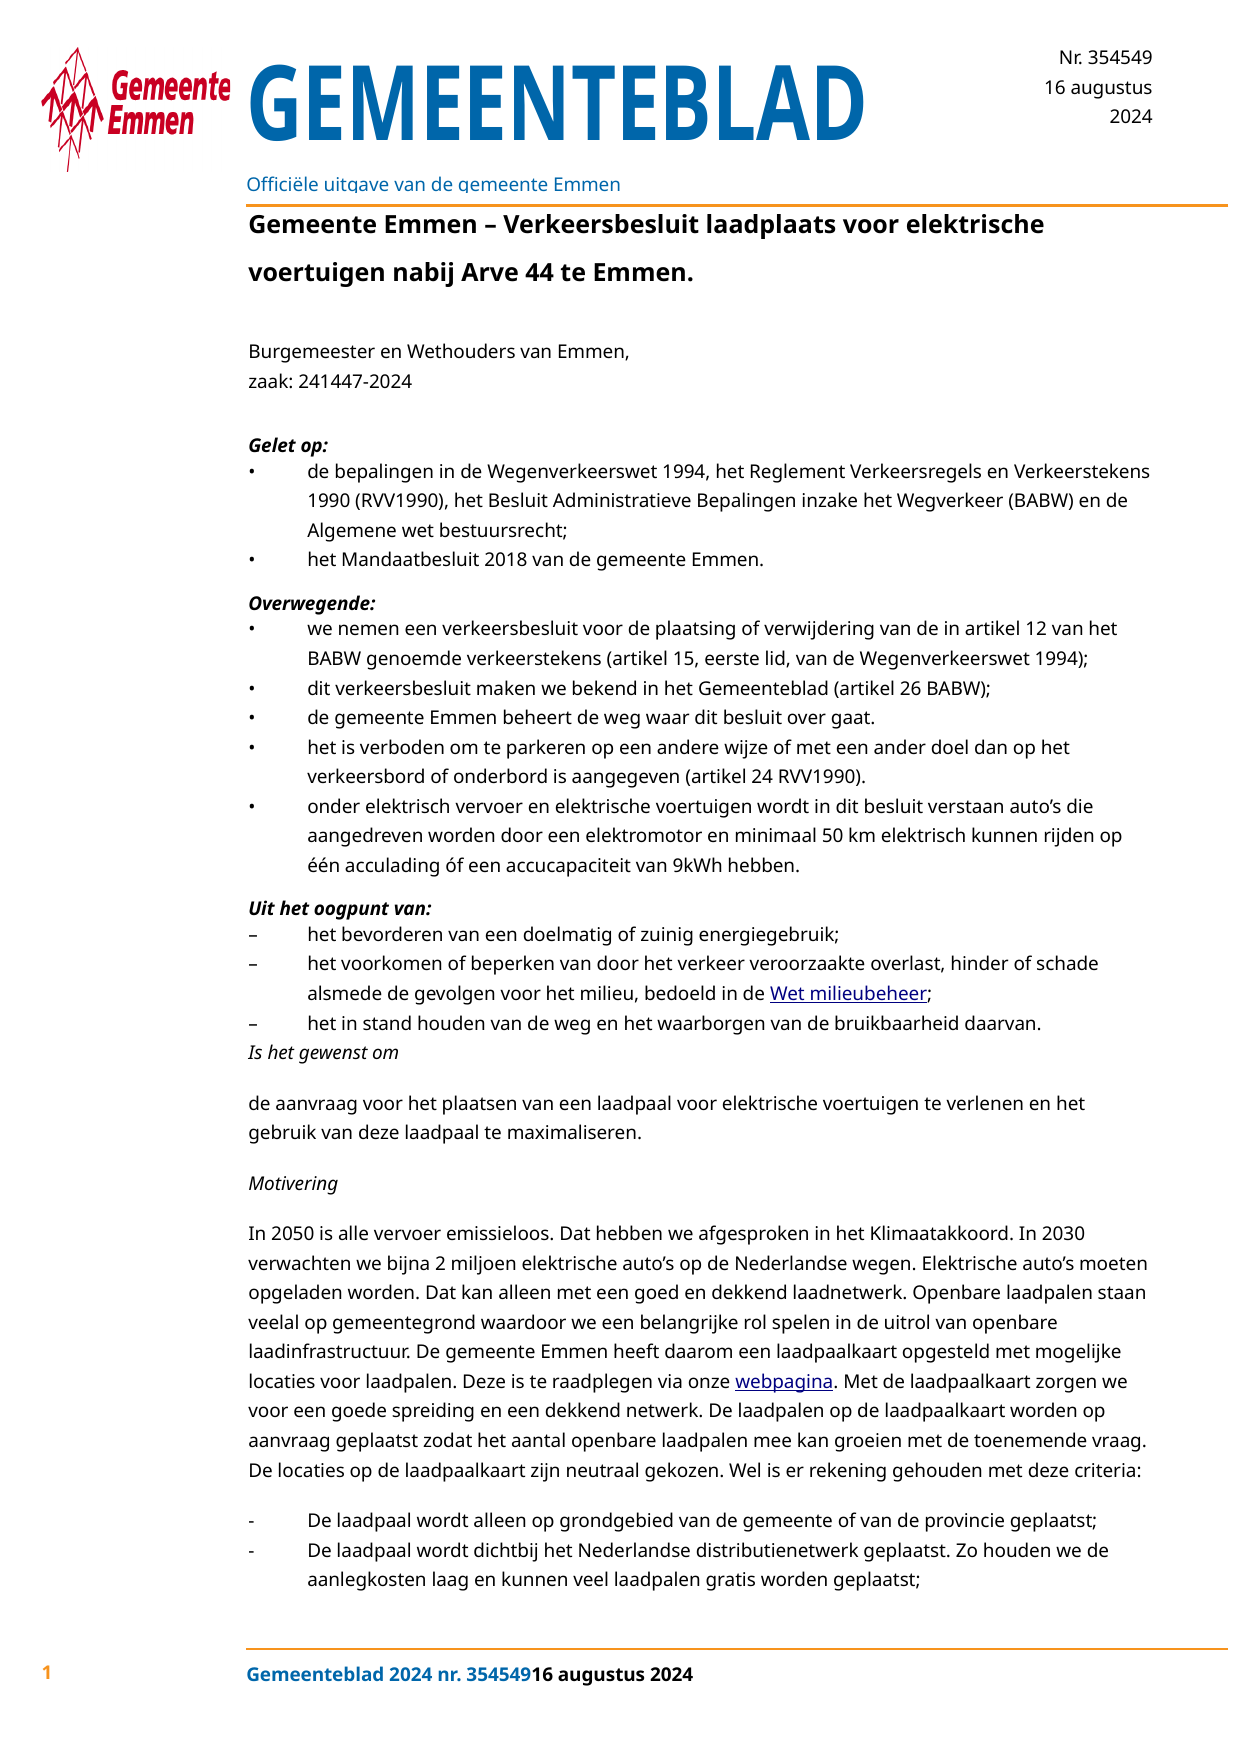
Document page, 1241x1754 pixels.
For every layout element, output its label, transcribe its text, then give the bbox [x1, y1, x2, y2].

picture [41, 47, 231, 172]
list het is verboden om te parkeren op een andere wijze of met een ander doel dan op het verkeersbord of onderbord is aangegeven (artikel 24 RVV1990). [248, 734, 1152, 789]
list het in stand houden van de weg en het waarborgen van de bruikbaarheid daarvan. [248, 1010, 1152, 1036]
text Gemeente Emmen – Verkeersbesluit laadplaats voor elektrische voertuigen nabij Arve 44 te Emmen. [248, 207, 1152, 288]
text Is het gewenst om [248, 1039, 1152, 1065]
list De laadpaal wordt dichtbij het Nederlandse distributienetwerk geplaatst. Zo houden we de aanlegkosten laag en kunnen veel laadpalen gratis worden geplaatst; [248, 1537, 1152, 1592]
list dit verkeersbesluit maken we bekend in het Gemeenteblad (artikel 26 BABW); [248, 675, 1152, 700]
list het Mandaatbesluit 2018 van de gemeente Emmen. [248, 547, 1152, 572]
text Uit het oogpunt van: [248, 895, 1152, 921]
text de aanvraag voor het plaatsen van een laadpaal voor elektrische voertuigen te verlenen en het gebruik van deze laadpaal te maximaliseren. [248, 1090, 1152, 1145]
text In 2050 is alle vervoer emissieloos. Dat hebben we afgesproken in het Klimaatakkoord. In 2030 verwachten we bijna 2 miljoen elektrische auto’s op de Nederlandse wegen. Elektrische auto’s moeten opgeladen worden. Dat kan alleen met een goed en dekkend laadnetwerk. Openbare laadpalen staan veelal op gemeentegrond waardoor we een belangrijke rol spelen in de uitrol van openbare laadinfrastructuur. De gemeente Emmen heeft daarom een laadpaalkaart opgesteld met mogelijke locaties voor laadpalen. Deze is te raadplegen via onze webpagina. Met de laadpaalkaart zorgen we voor een goede spreiding en een dekkend netwerk. De laadpalen op de laadpaalkaart worden op aanvraag geplaatst zodat het aantal openbare laadpalen mee kan groeien met de toenemende vraag. De locaties op de laadpaalkaart zijn neutraal gekozen. Wel is er rekening gehouden met deze criteria: [248, 1220, 1152, 1483]
text Gelet op: [248, 432, 1152, 458]
text zaak: 241447-2024 [248, 368, 1152, 394]
text Burgemeester en Wethouders van Emmen, [248, 339, 1152, 364]
list onder elektrisch vervoer en elektrische voertuigen wordt in dit besluit verstaan auto’s die aangedreven worden door een elektromotor en minimaal 50 km elektrisch kunnen rijden op één acculading óf een accucapaciteit van 9kWh hebben. [248, 793, 1152, 878]
list het voorkomen of beperken van door het verkeer veroorzaakte overlast, hinder of schade alsmede de gevolgen voor het milieu, bedoeld in de Wet milieubeheer; [248, 951, 1152, 1006]
list we nemen een verkeersbesluit voor de plaatsing of verwijdering van de in artikel 12 van het BABW genoemde verkeerstekens (artikel 15, eerste lid, van de Wegenverkeerswet 1994); [248, 616, 1152, 671]
text Motivering [248, 1170, 1152, 1196]
text Overwegende: [248, 590, 1152, 616]
list het bevorderen van een doelmatig of zuinig energiegebruik; [248, 921, 1152, 947]
list de gemeente Emmen beheert de weg waar dit besluit over gaat. [248, 704, 1152, 730]
list de bepalingen in de Wegenverkeerswet 1994, het Reglement Verkeersregels en Verkeerstekens 1990 (RVV1990), het Besluit Administratieve Bepalingen inzake het Wegverkeer (BABW) en de Algemene wet bestuursrecht; [248, 458, 1152, 543]
list De laadpaal wordt alleen op grondgebied van de gemeente of van de provincie geplaatst; [248, 1507, 1152, 1533]
